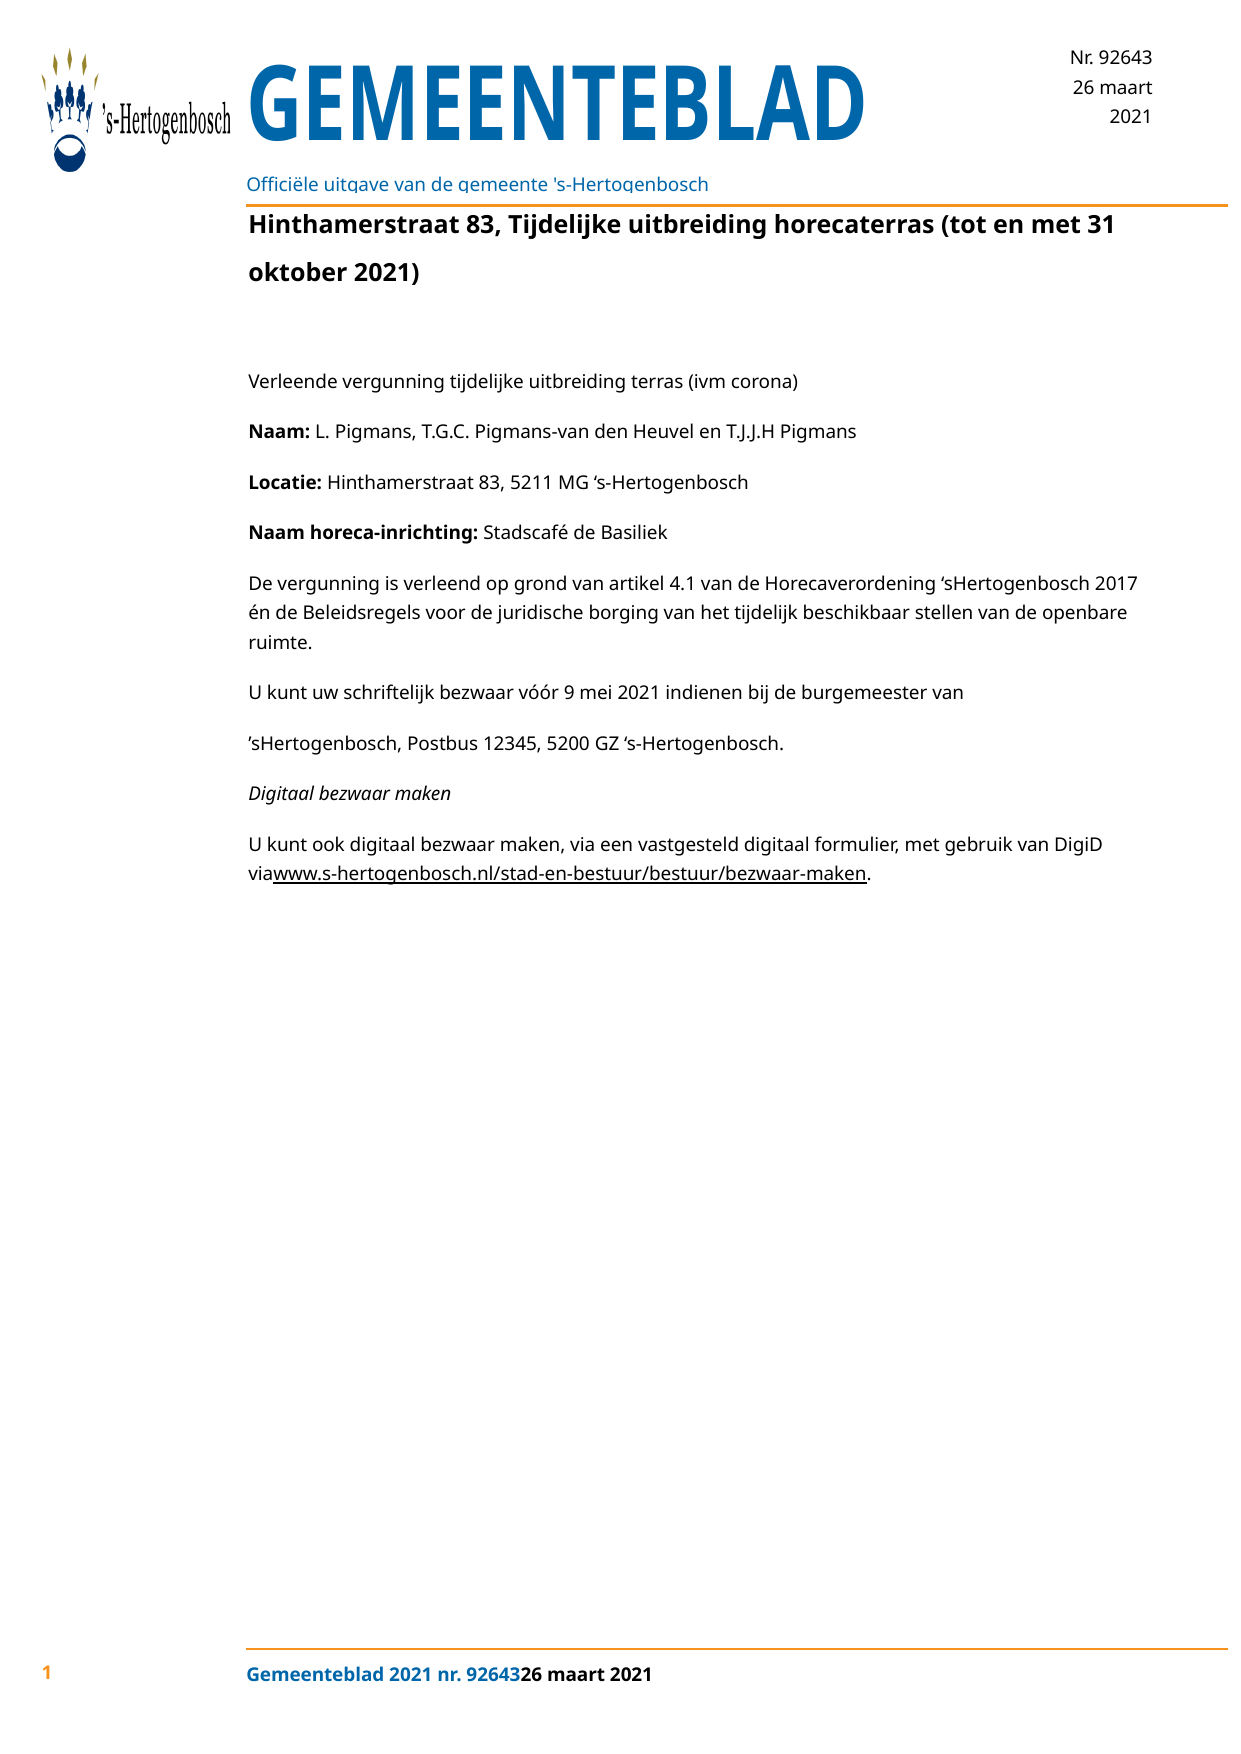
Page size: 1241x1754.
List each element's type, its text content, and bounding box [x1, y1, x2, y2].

text U kunt uw schriftelijk bezwaar vóór 9 mei 2021 indienen bij de burgemeester van [248, 679, 1152, 705]
text Verleende vergunning tijdelijke uitbreiding terras (ivm corona) [248, 368, 1152, 394]
text ’sHertogenbosch, Postbus 12345, 5200 GZ ‘s-Hertogenbosch. [248, 730, 1152, 756]
text De vergunning is verleend op grond van artikel 4.1 van de Horecaverordening ‘sHertogenbosch 2017 én de Beleidsregels voor de juridische borging van het tijdelijk beschikbaar stellen van de openbare ruimte. [248, 570, 1152, 655]
text U kunt ook digitaal bezwaar maken, via een vastgesteld digitaal formulier, met gebruik van DigiD viawww.s-hertogenbosch.nl/stad-en-bestuur/bestuur/bezwaar-maken. [248, 831, 1152, 886]
text Naam: L. Pigmans, T.G.C. Pigmans-van den Heuvel en T.J.J.H Pigmans [248, 419, 1152, 444]
text Naam horeca-inrichting: Stadscafé de Basiliek [248, 519, 1152, 545]
picture [41, 47, 231, 172]
text Hinthamerstraat 83, Tijdelijke uitbreiding horecaterras (tot en met 31 oktober 2021) [248, 207, 1152, 288]
text Locatie: Hinthamerstraat 83, 5211 MG ‘s-Hertogenbosch [248, 469, 1152, 495]
text Digitaal bezwaar maken [248, 780, 1152, 806]
